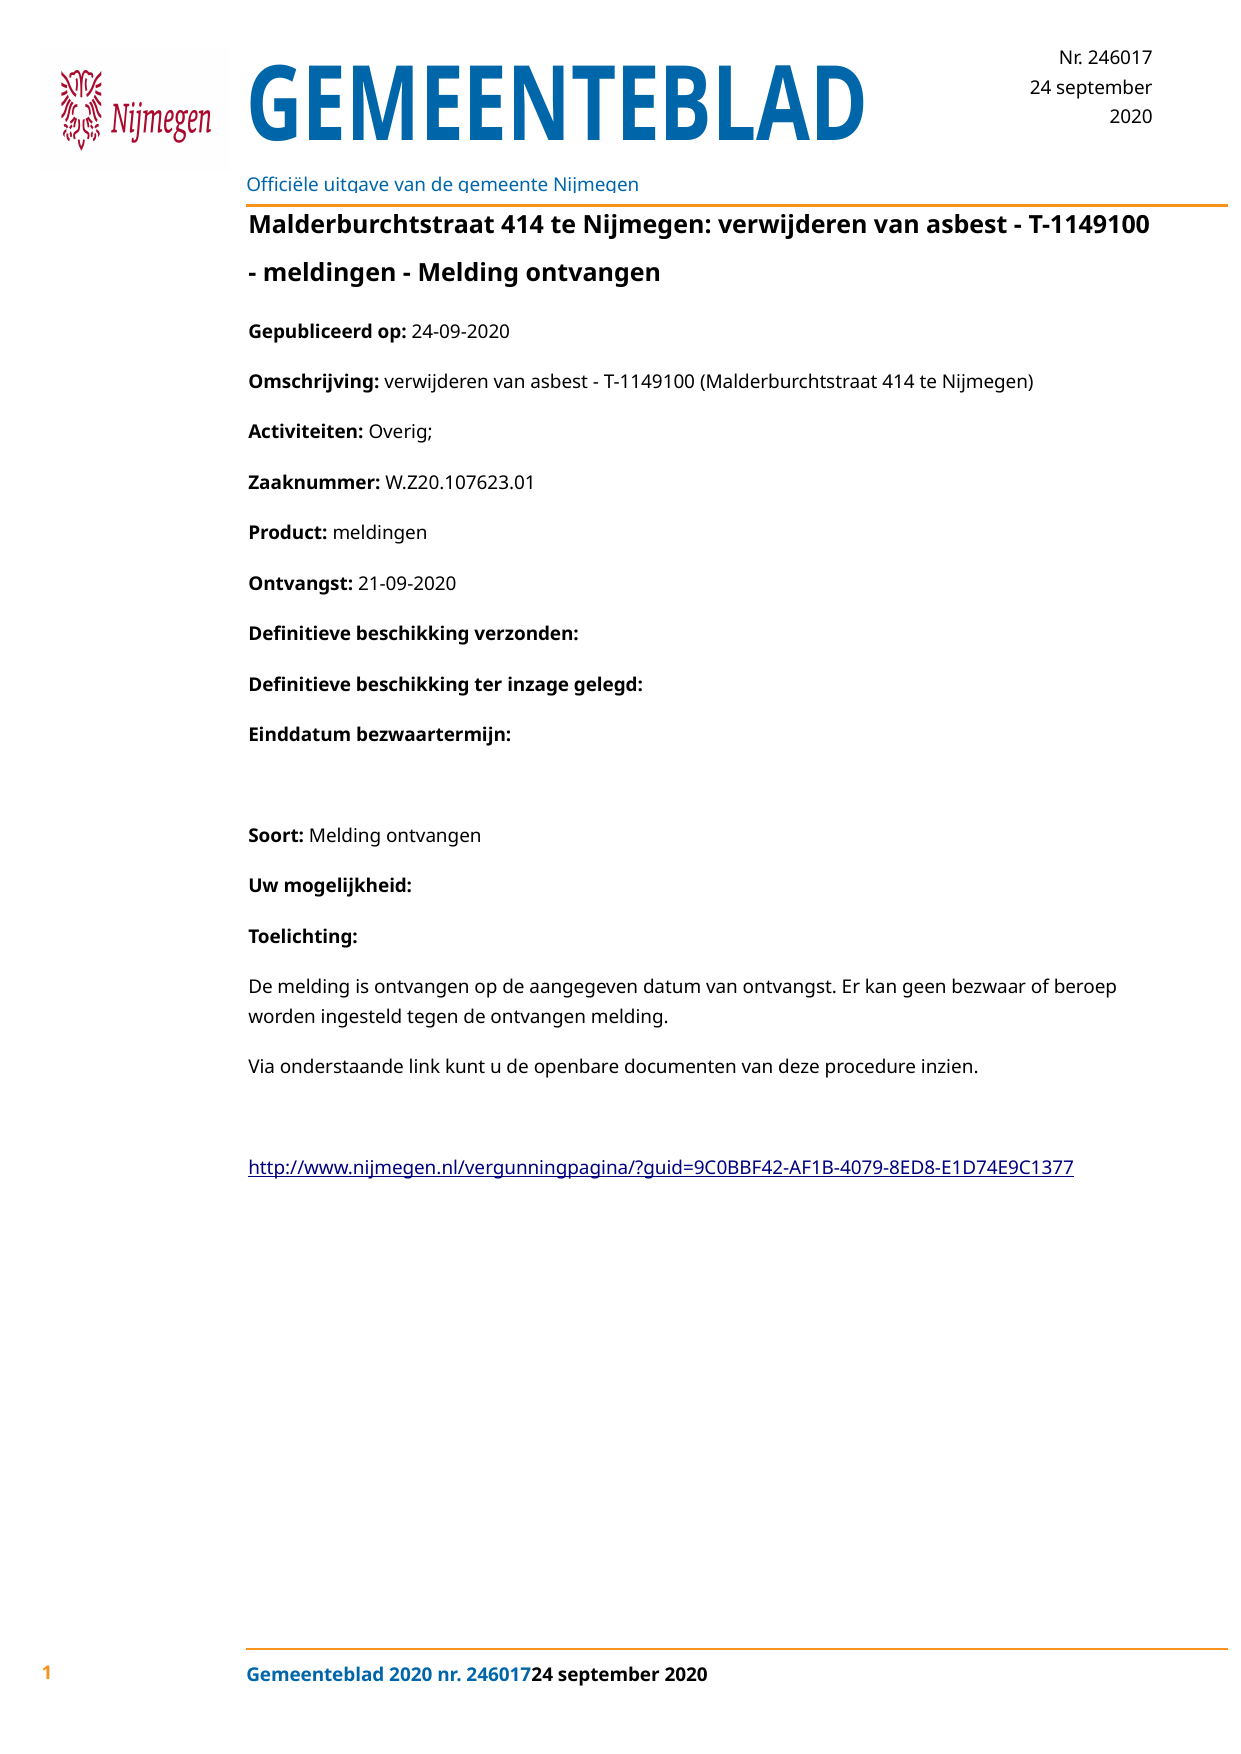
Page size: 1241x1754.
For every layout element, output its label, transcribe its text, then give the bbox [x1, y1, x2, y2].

text Via onderstaande link kunt u de openbare documenten van deze procedure inzien. [248, 1053, 1152, 1079]
text Definitieve beschikking ter inzage gelegd: [248, 671, 1152, 697]
text Malderburchtstraat 414 te Nijmegen: verwijderen van asbest - T-1149100 - meldingen - Melding ontvangen [248, 207, 1152, 288]
text Product: meldingen [248, 519, 1152, 545]
text Zaaknummer: W.Z20.107623.01 [248, 469, 1152, 495]
text Uw mogelijkheid: [248, 872, 1152, 898]
text Einddatum bezwaartermijn: [248, 721, 1152, 747]
text http://www.nijmegen.nl/vergunningpagina/?guid=9C0BBF42-AF1B-4079-8ED8-E1D74E9C1377 [248, 1154, 1152, 1180]
text Activiteiten: Overig; [248, 419, 1152, 444]
text De melding is ontvangen op de aangegeven datum van ontvangst. Er kan geen bezwaar of beroep worden ingesteld tegen de ontvangen melding. [248, 973, 1152, 1029]
text Gepubliceerd op: 24-09-2020 [248, 318, 1152, 344]
text Omschrijving: verwijderen van asbest - T-1149100 (Malderburchtstraat 414 te Nijmegen) [248, 368, 1152, 394]
text Toelichting: [248, 923, 1152, 949]
text Definitieve beschikking verzonden: [248, 620, 1152, 646]
text Soort: Melding ontvangen [248, 822, 1152, 848]
text Ontvangst: 21-09-2020 [248, 570, 1152, 596]
picture [41, 47, 231, 172]
